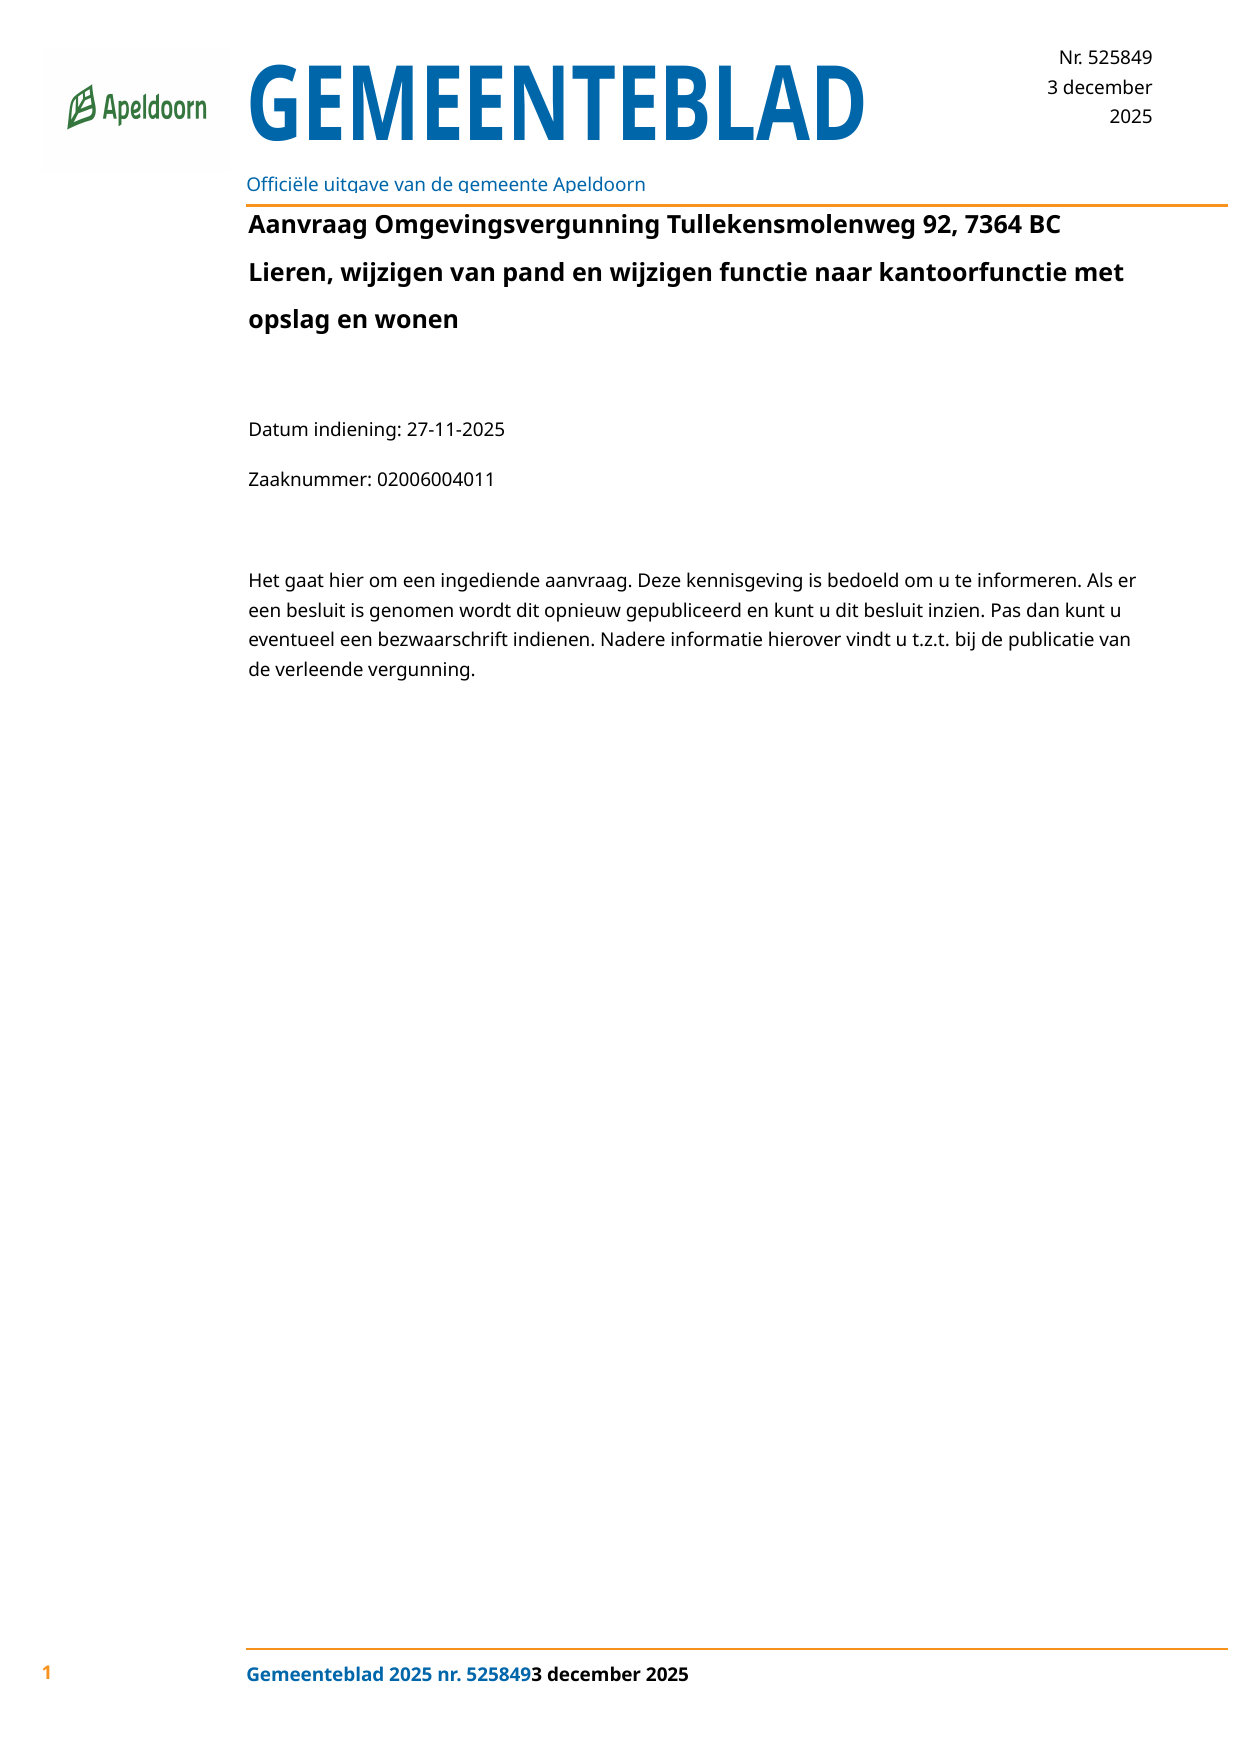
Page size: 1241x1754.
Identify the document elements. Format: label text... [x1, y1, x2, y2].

text Aanvraag Omgevingsvergunning Tullekensmolenweg 92, 7364 BC Lieren, wijzigen van pand en wijzigen functie naar kantoorfunctie met opslag en wonen [248, 207, 1152, 336]
picture [41, 47, 231, 172]
text Datum indiening: 27-11-2025 [248, 416, 1152, 442]
text Het gaat hier om een ingediende aanvraag. Deze kennisgeving is bedoeld om u te informeren. Als er een besluit is genomen wordt dit opnieuw gepubliceerd en kunt u dit besluit inzien. Pas dan kunt u eventueel een bezwaarschrift indienen. Nadere informatie hierover vindt u t.z.t. bij de publicatie van de verleende vergunning. [248, 567, 1152, 682]
text Zaaknummer: 02006004011 [248, 466, 1152, 492]
